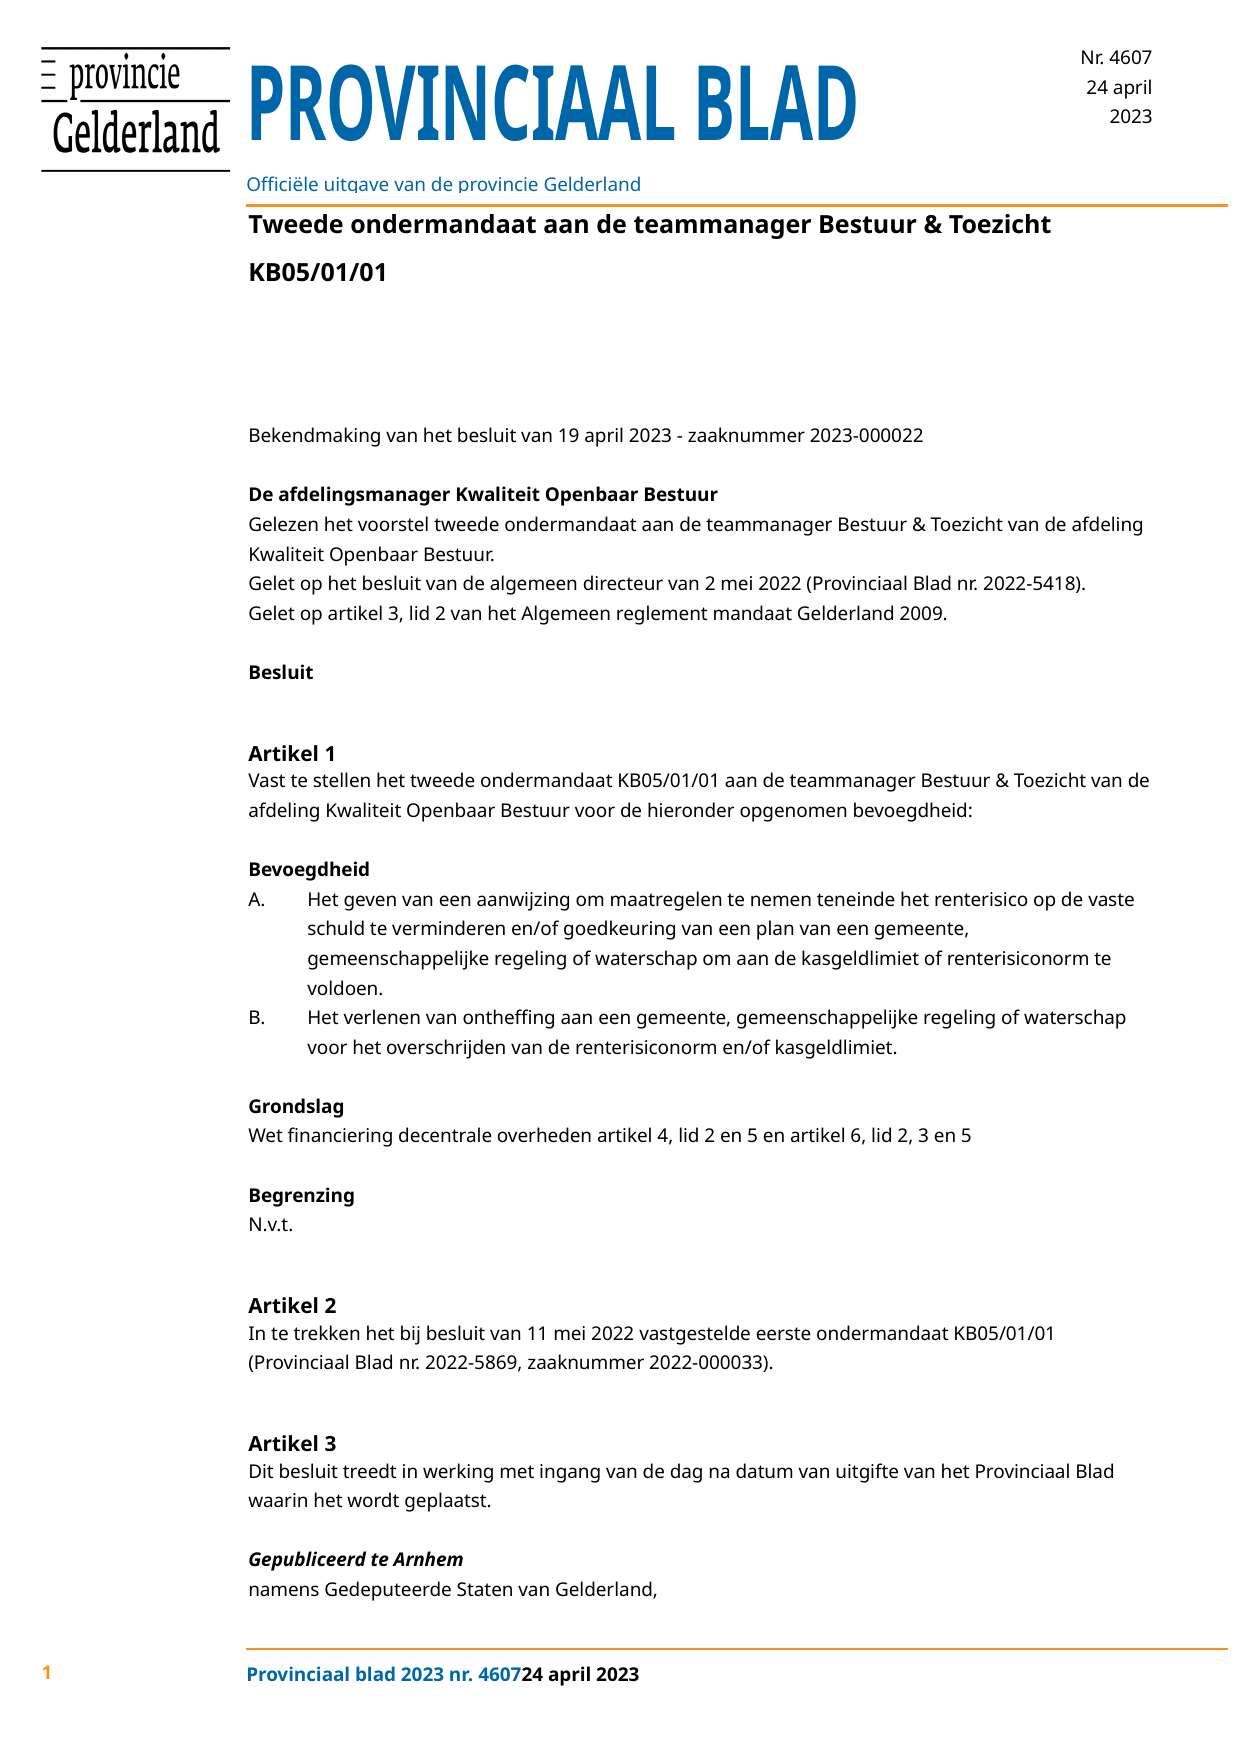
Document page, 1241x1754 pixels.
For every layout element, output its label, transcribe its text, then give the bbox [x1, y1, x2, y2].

text N.v.t. [248, 1211, 1152, 1237]
text Artikel 1 [248, 739, 1152, 768]
text Bevoegdheid [248, 856, 1152, 882]
text Gelet op het besluit van de algemeen directeur van 2 mei 2022 (Provinciaal Blad nr. 2022-5418). [248, 570, 1152, 596]
text Gepubliceerd te Arnhem [248, 1547, 1152, 1572]
text Vast te stellen het tweede ondermandaat KB05/01/01 aan de teammanager Bestuur & Toezicht van de afdeling Kwaliteit Openbaar Bestuur voor de hieronder opgenomen bevoegdheid: [248, 768, 1152, 823]
text Gelet op artikel 3, lid 2 van het Algemeen reglement mandaat Gelderland 2009. [248, 600, 1152, 626]
text Gelezen het voorstel tweede ondermandaat aan de teammanager Bestuur & Toezicht van de afdeling Kwaliteit Openbaar Bestuur. [248, 511, 1152, 567]
text Artikel 2 [248, 1291, 1152, 1320]
picture [41, 47, 231, 172]
text Dit besluit treedt in werking met ingang van de dag na datum van uitgifte van het Provinciaal Blad waarin het wordt geplaatst. [248, 1458, 1152, 1513]
list Het verlenen van ontheffing aan een gemeente, gemeenschappelijke regeling of waterschap voor het overschrijden van de renterisiconorm en/of kasgeldlimiet. [248, 1004, 1152, 1059]
text Tweede ondermandaat aan de teammanager Bestuur & Toezicht KB05/01/01 [248, 207, 1152, 288]
text De afdelingsmanager Kwaliteit Openbaar Bestuur [248, 482, 1152, 507]
text Bekendmaking van het besluit van 19 april 2023 - zaaknummer 2023-000022 [248, 422, 1152, 448]
text Grondslag [248, 1093, 1152, 1119]
text Begrenzing [248, 1182, 1152, 1207]
text namens Gedeputeerde Staten van Gelderland, [248, 1576, 1152, 1602]
text Wet financiering decentrale overheden artikel 4, lid 2 en 5 en artikel 6, lid 2, 3 en 5 [248, 1123, 1152, 1148]
text In te trekken het bij besluit van 11 mei 2022 vastgestelde eerste ondermandaat KB05/01/01 (Provinciaal Blad nr. 2022-5869, zaaknummer 2022-000033). [248, 1320, 1152, 1375]
text Besluit [248, 659, 1152, 685]
text Artikel 3 [248, 1429, 1152, 1458]
list Het geven van een aanwijzing om maatregelen te nemen teneinde het renterisico op de vaste schuld te verminderen en/of goedkeuring van een plan van een gemeente, gemeenschappelijke regeling of waterschap om aan de kasgeldlimiet of renterisiconorm te voldoen. [248, 886, 1152, 1000]
